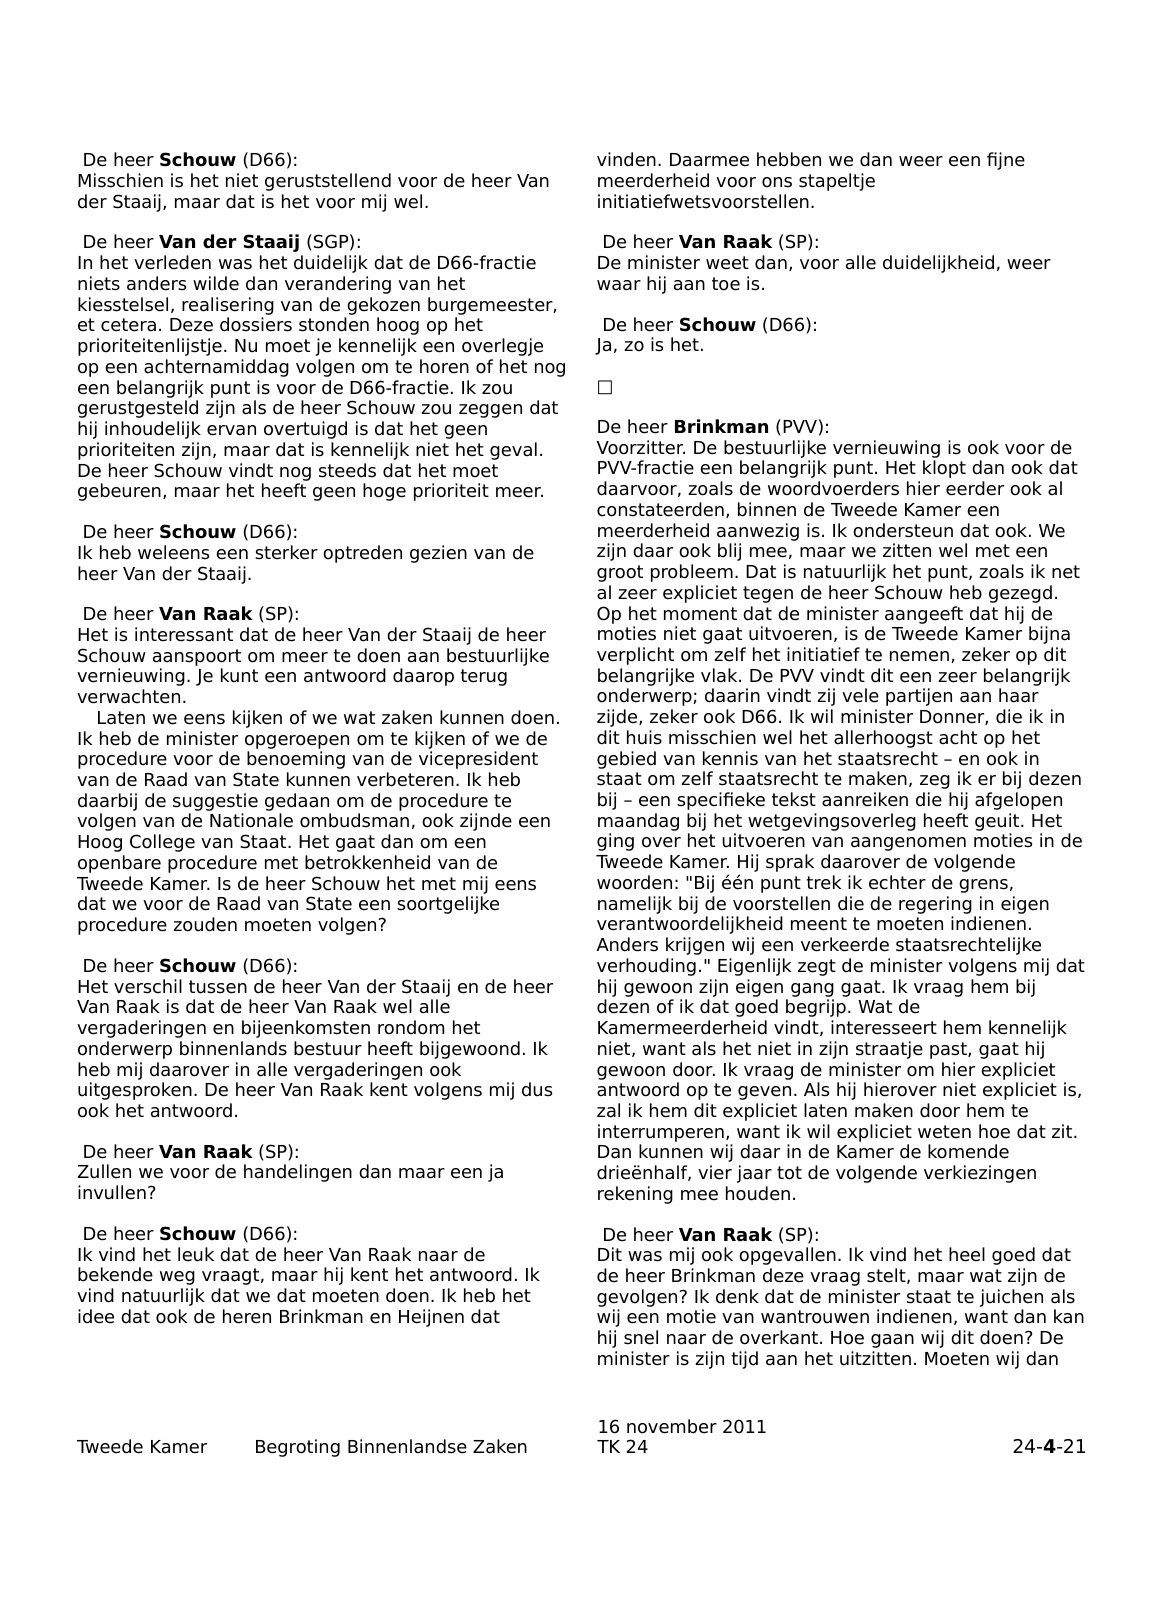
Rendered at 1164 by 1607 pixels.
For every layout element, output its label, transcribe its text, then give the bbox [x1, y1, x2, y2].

text Zullen we voor de handelingen dan maar een ja invullen? [77, 1162, 567, 1204]
text Ik heb weleens een sterker optreden gezien van de heer Van der Staaij. [77, 543, 567, 584]
text Het is interessant dat de heer Van der Staaij de heer Schouw aanspoort om meer te doen aan bestuurlijke vernieuwing. Je kunt een antwoord daarop terug verwachten. [77, 625, 567, 708]
text De heer Van der Staaij (SGP): [77, 232, 567, 253]
text De heer Schouw (D66): [77, 956, 567, 976]
text Voorzitter. De bestuurlijke vernieuwing is ook voor de PVV-fractie een belangrijk punt. Het klopt dan ook dat daarvoor, zoals de woordvoerders hier eerder ook al constateerden, binnen de Tweede Kamer een meerderheid aanwezig is. Ik ondersteun dat ook. We zijn daar ook blij mee, maar we zitten wel met een groot probleem. Dat is natuurlijk het punt, zoals ik net al zeer expliciet tegen de heer Schouw heb gezegd. Op het moment dat de minister aangeeft dat hij de moties niet gaat uitvoeren, is de Tweede Kamer bijna verplicht om zelf het initiatief te nemen, zeker op dit belangrijke vlak. De PVV vindt dit een zeer belangrijk onderwerp; daarin vindt zij vele partijen aan haar zijde, zeker ook D66. Ik wil minister Donner, die ik in dit huis misschien wel het allerhoogst acht op het gebied van kennis van het staatsrecht – en ook in staat om zelf staatsrecht te maken, zeg ik er bij dezen bij – een specifieke tekst aanreiken die hij afgelopen maandag bij het wetgevingsoverleg heeft geuit. Het ging over het uitvoeren van aangenomen moties in de Tweede Kamer. Hij sprak daarover de volgende woorden: "Bij één punt trek ik echter de grens, namelijk bij de voorstellen die de regering in eigen verantwoordelijkheid meent te moeten indienen. Anders krijgen wij een verkeerde staatsrechtelijke verhouding." Eigenlijk zegt de minister volgens mij dat hij gewoon zijn eigen gang gaat. Ik vraag hem bij dezen of ik dat goed begrijp. Wat de Kamermeerderheid vindt, interesseert hem kennelijk niet, want als het niet in zijn straatje past, gaat hij gewoon door. Ik vraag de minister om hier expliciet antwoord op te geven. Als hij hierover niet expliciet is, zal ik hem dit expliciet laten maken door hem te interrumperen, want ik wil expliciet weten hoe dat zit. Dan kunnen wij daar in de Kamer de komende drieënhalf, vier jaar tot de volgende verkiezingen rekening mee houden. [596, 437, 1087, 1204]
text Het verschil tussen de heer Van der Staaij en de heer Van Raak is dat de heer Van Raak wel alle vergaderingen en bijeenkomsten rondom het onderwerp binnenlands bestuur heeft bijgewoond. Ik heb mij daarover in alle vergaderingen ook uitgesproken. De heer Van Raak kent volgens mij dus ook het antwoord. [77, 976, 567, 1122]
text vinden. Daarmee hebben we dan weer een fijne meerderheid voor ons stapeltje initiatiefwetsvoorstellen. [596, 150, 1087, 212]
text De heer Van Raak (SP): [596, 1224, 1087, 1245]
text Ik vind het leuk dat de heer Van Raak naar de bekende weg vraagt, maar hij kent het antwoord. Ik vind natuurlijk dat we dat moeten doen. Ik heb het idee dat ook de heren Brinkman en Heijnen dat [77, 1244, 567, 1327]
text De heer Schouw (D66): [77, 150, 567, 171]
text Misschien is het niet geruststellend voor de heer Van der Staaij, maar dat is het voor mij wel. [77, 171, 567, 212]
text Laten we eens kijken of we wat zaken kunnen doen. Ik heb de minister opgeroepen om te kijken of we de procedure voor de benoeming van de vicepresident van de Raad van State kunnen verbeteren. Ik heb daarbij de suggestie gedaan om de procedure te volgen van de Nationale ombudsman, ook zijnde een Hoog College van Staat. Het gaat dan om een openbare procedure met betrokkenheid van de Tweede Kamer. Is de heer Schouw het met mij eens dat we voor de Raad van State een soortgelijke procedure zouden moeten volgen? [77, 708, 567, 936]
text De heer Brinkman (PVV): [596, 417, 1087, 437]
text De heer Schouw (D66): [596, 314, 1087, 335]
text De heer Van Raak (SP): [596, 232, 1087, 253]
text De heer Schouw (D66): [77, 522, 567, 543]
text Ja, zo is het. [596, 335, 1087, 356]
text Dit was mij ook opgevallen. Ik vind het heel goed dat de heer Brinkman deze vraag stelt, maar wat zijn de gevolgen? Ik denk dat de minister staat te juichen als wij een motie van wantrouwen indienen, want dan kan hij snel naar de overkant. Hoe gaan wij dit doen? De minister is zijn tijd aan het uitzitten. Moeten wij dan [596, 1245, 1087, 1369]
text De heer Schouw (D66): [77, 1224, 567, 1244]
text De minister weet dan, voor alle duidelijkheid, weer waar hij aan toe is. [596, 253, 1087, 294]
text De heer Van Raak (SP): [77, 1142, 567, 1162]
text In het verleden was het duidelijk dat de D66-fractie niets anders wilde dan verandering van het kiesstelsel, realisering van de gekozen burgemeester, et cetera. Deze dossiers stonden hoog op het prioriteitenlijstje. Nu moet je kennelijk een overlegje op een achternamiddag volgen om te horen of het nog een belangrijk punt is voor de D66-fractie. Ik zou gerustgesteld zijn als de heer Schouw zou zeggen dat hij inhoudelijk ervan overtuigd is dat het geen prioriteiten zijn, maar dat is kennelijk niet het geval. De heer Schouw vindt nog steeds dat het moet gebeuren, maar het heeft geen hoge prioriteit meer. [77, 253, 567, 502]
text □ [596, 376, 1087, 397]
text De heer Van Raak (SP): [77, 604, 567, 625]
